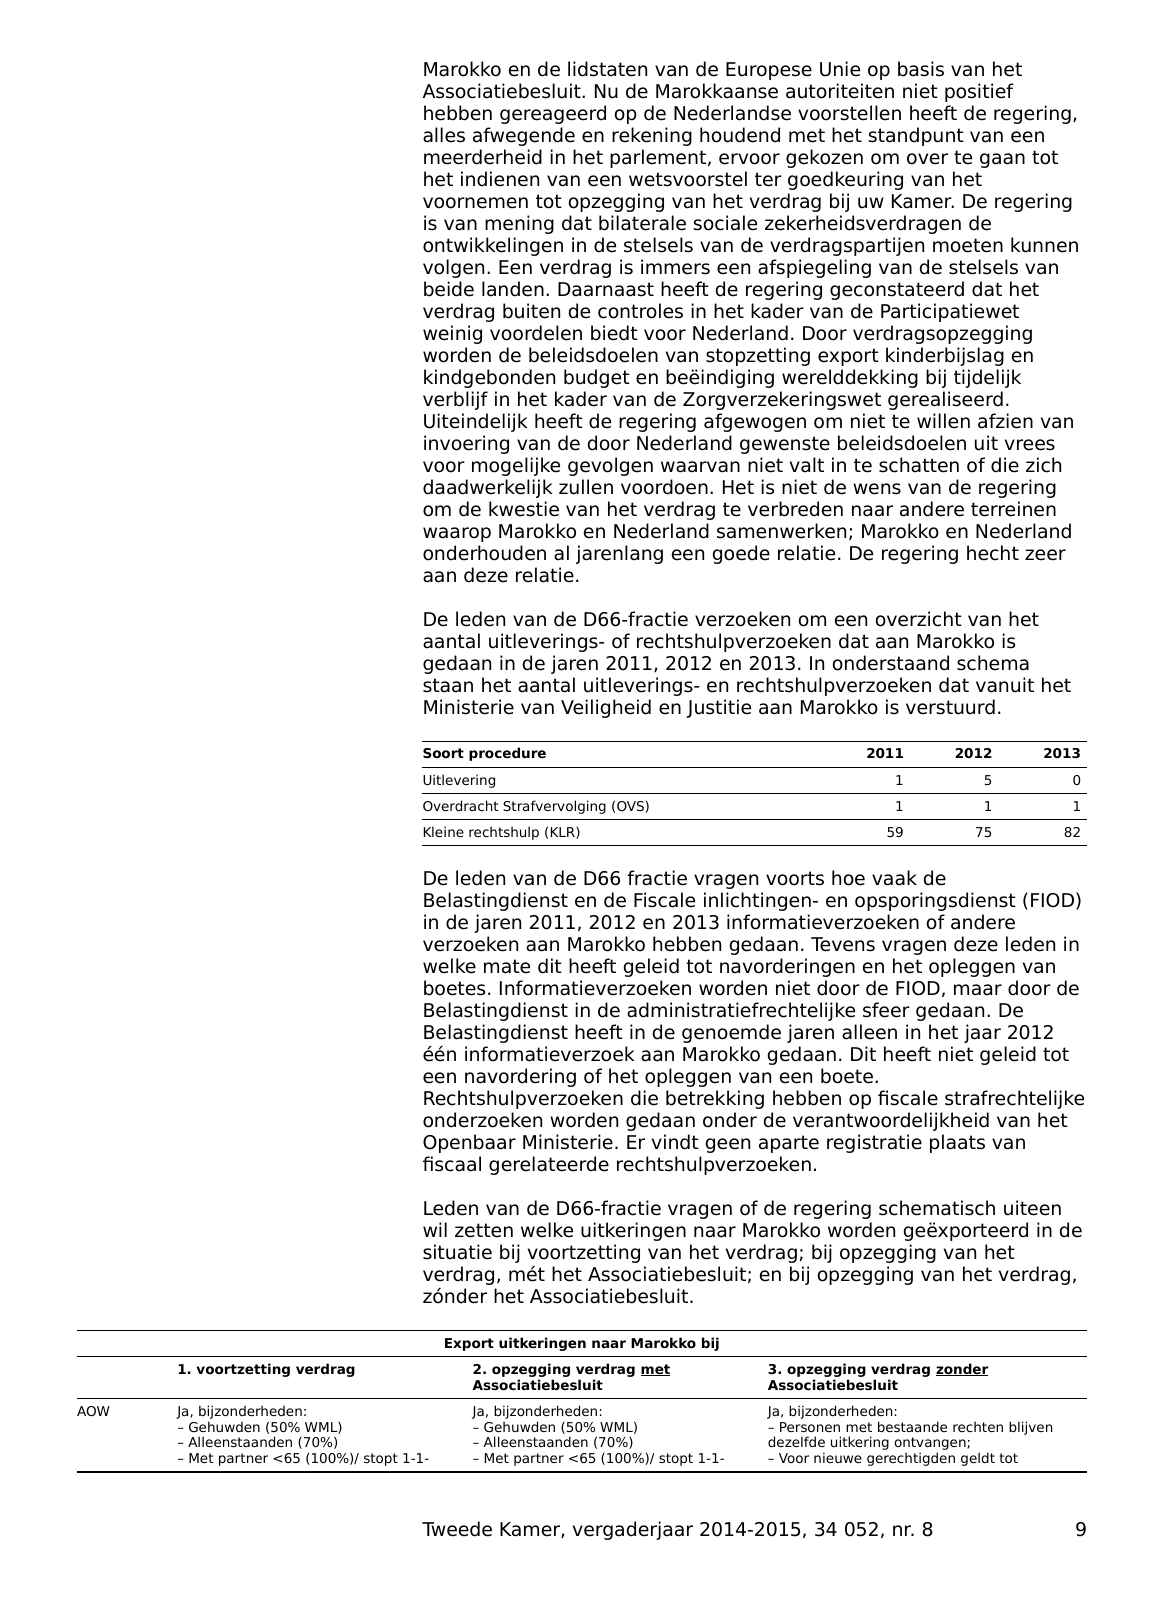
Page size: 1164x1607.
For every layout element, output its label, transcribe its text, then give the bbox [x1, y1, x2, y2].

table_header 2012 [910, 742, 998, 767]
table_cell 82 [998, 820, 1087, 845]
table_cell Kleine rechtshulp (KLR) [422, 820, 821, 845]
table_cell 75 [910, 820, 998, 845]
table_cell 1 [821, 768, 909, 793]
table_cell 5 [910, 768, 998, 793]
table_cell 2. opzegging verdrag met Associatiebesluit [466, 1357, 762, 1398]
text Marokko en de lidstaten van de Europese Unie op basis van het Associatiebesluit. Nu de Marokkaanse autoriteiten niet positief hebben gereageerd op de Nederlandse voorstellen heeft de regering, alles afwegende en rekening houdend met het standpunt van een meerderheid in het parlement, ervoor gekozen om over te gaan tot het indienen van een wetsvoorstel ter goedkeuring van het voornemen tot opzegging van het verdrag bij uw Kamer. De regering is van mening dat bilaterale sociale zekerheidsverdragen de ontwikkelingen in de stelsels van de verdragspartijen moeten kunnen volgen. Een verdrag is immers een afspiegeling van de stelsels van beide landen. Daarnaast heeft de regering geconstateerd dat het verdrag buiten de controles in het kader van de Participatiewet weinig voordelen biedt voor Nederland. Door verdragsopzegging worden de beleidsdoelen van stopzetting export kinderbijslag en kindgebonden budget en beëindiging werelddekking bij tijdelijk verblijf in het kader van de Zorgverzekeringswet gerealiseerd. Uiteindelijk heeft de regering afgewogen om niet te willen afzien van invoering van de door Nederland gewenste beleidsdoelen uit vrees voor mogelijke gevolgen waarvan niet valt in te schatten of die zich daadwerkelijk zullen voordoen. Het is niet de wens van de regering om de kwestie van het verdrag te verbreden naar andere terreinen waarop Marokko en Nederland samenwerken; Marokko en Nederland onderhouden al jarenlang een goede relatie. De regering hecht zeer aan deze relatie. [422, 59, 1087, 587]
table_header Export uitkeringen naar Marokko bij [77, 1331, 1087, 1356]
table_cell 0 [998, 768, 1087, 793]
table_header 2011 [821, 742, 909, 767]
table_cell 1 [998, 794, 1087, 819]
table_cell Uitlevering [422, 768, 821, 793]
table_cell AOW [77, 1399, 171, 1471]
text De leden van de D66-fractie verzoeken om een overzicht van het aantal uitleverings- of rechtshulpverzoeken dat aan Marokko is gedaan in de jaren 2011, 2012 en 2013. In onderstaand schema staan het aantal uitleverings- en rechtshulpverzoeken dat vanuit het Ministerie van Veiligheid en Justitie aan Marokko is verstuurd. [422, 609, 1087, 719]
table_cell 1 [910, 794, 998, 819]
table_header 2013 [998, 742, 1087, 767]
table_cell [77, 1357, 171, 1398]
table_cell 1. voortzetting verdrag [171, 1357, 466, 1398]
table_cell Ja, bijzonderheden: – Gehuwden (50% WML) – Alleenstaanden (70%) – Met partner <65 (100%)/ stopt 1-1- [171, 1399, 466, 1471]
table_cell 1 [821, 794, 909, 819]
text Leden van de D66-fractie vragen of de regering schematisch uiteen wil zetten welke uitkeringen naar Marokko worden geëxporteerd in de situatie bij voortzetting van het verdrag; bij opzegging van het verdrag, mét het Associatiebesluit; en bij opzegging van het verdrag, zónder het Associatiebesluit. [422, 1198, 1087, 1308]
table_cell Ja, bijzonderheden: – Personen met bestaande rechten blijven dezelfde uitkering ontvangen; – Voor nieuwe gerechtigden geldt tot [762, 1399, 1087, 1471]
table_cell 3. opzegging verdrag zonder Associatiebesluit [762, 1357, 1087, 1398]
text De leden van de D66 fractie vragen voorts hoe vaak de Belastingdienst en de Fiscale inlichtingen- en opsporingsdienst (FIOD) in de jaren 2011, 2012 en 2013 informatieverzoeken of andere verzoeken aan Marokko hebben gedaan. Tevens vragen deze leden in welke mate dit heeft geleid tot navorderingen en het opleggen van boetes. Informatieverzoeken worden niet door de FIOD, maar door de Belastingdienst in de administratiefrechtelijke sfeer gedaan. De Belastingdienst heeft in de genoemde jaren alleen in het jaar 2012 één informatieverzoek aan Marokko gedaan. Dit heeft niet geleid tot een navordering of het opleggen van een boete. Rechtshulpverzoeken die betrekking hebben op fiscale strafrechtelijke onderzoeken worden gedaan onder de verantwoordelijkheid van het Openbaar Ministerie. Er vindt geen aparte registratie plaats van fiscaal gerelateerde rechtshulpverzoeken. [422, 868, 1087, 1176]
table_cell Overdracht Strafvervolging (OVS) [422, 794, 821, 819]
table_cell Ja, bijzonderheden: – Gehuwden (50% WML) – Alleenstaanden (70%) – Met partner <65 (100%)/ stopt 1-1- [466, 1399, 762, 1471]
table_cell 59 [821, 820, 909, 845]
table_header Soort procedure [422, 742, 821, 767]
